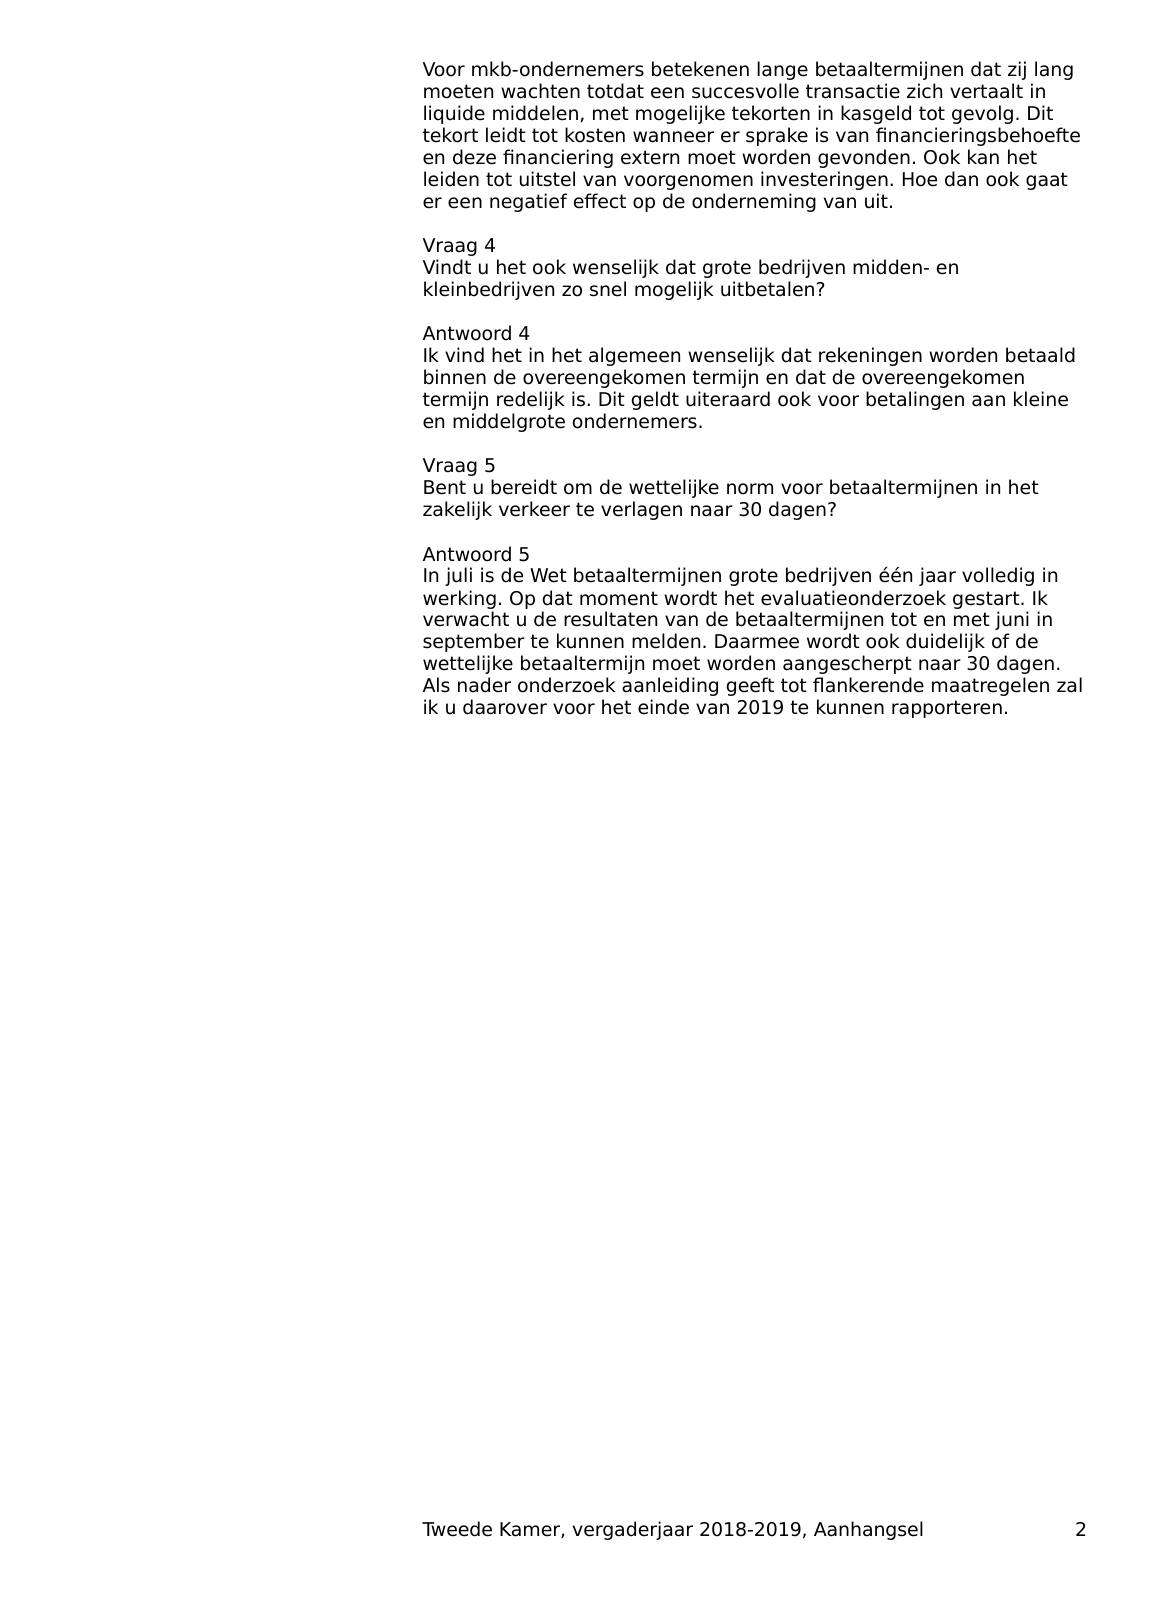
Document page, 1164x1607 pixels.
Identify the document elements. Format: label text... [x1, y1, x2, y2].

text Antwoord 4 [422, 323, 1087, 345]
text Voor mkb-ondernemers betekenen lange betaaltermijnen dat zij lang moeten wachten totdat een succesvolle transactie zich vertaalt in liquide middelen, met mogelijke tekorten in kasgeld tot gevolg. Dit tekort leidt tot kosten wanneer er sprake is van financieringsbehoefte en deze financiering extern moet worden gevonden. Ook kan het leiden tot uitstel van voorgenomen investeringen. Hoe dan ook gaat er een negatief effect op de onderneming van uit. [422, 59, 1087, 213]
text Vraag 4 [422, 235, 1087, 257]
text Ik vind het in het algemeen wenselijk dat rekeningen worden betaald binnen de overeengekomen termijn en dat de overeengekomen termijn redelijk is. Dit geldt uiteraard ook voor betalingen aan kleine en middelgrote ondernemers. [422, 345, 1087, 433]
text Vindt u het ook wenselijk dat grote bedrijven midden- en kleinbedrijven zo snel mogelijk uitbetalen? [422, 257, 1087, 301]
text In juli is de Wet betaaltermijnen grote bedrijven één jaar volledig in werking. Op dat moment wordt het evaluatieonderzoek gestart. Ik verwacht u de resultaten van de betaaltermijnen tot en met juni in september te kunnen melden. Daarmee wordt ook duidelijk of de wettelijke betaaltermijn moet worden aangescherpt naar 30 dagen. Als nader onderzoek aanleiding geeft tot flankerende maatregelen zal ik u daarover voor het einde van 2019 te kunnen rapporteren. [422, 565, 1087, 719]
text Vraag 5 [422, 455, 1087, 477]
text Antwoord 5 [422, 543, 1087, 565]
text Bent u bereidt om de wettelijke norm voor betaaltermijnen in het zakelijk verkeer te verlagen naar 30 dagen? [422, 477, 1087, 521]
